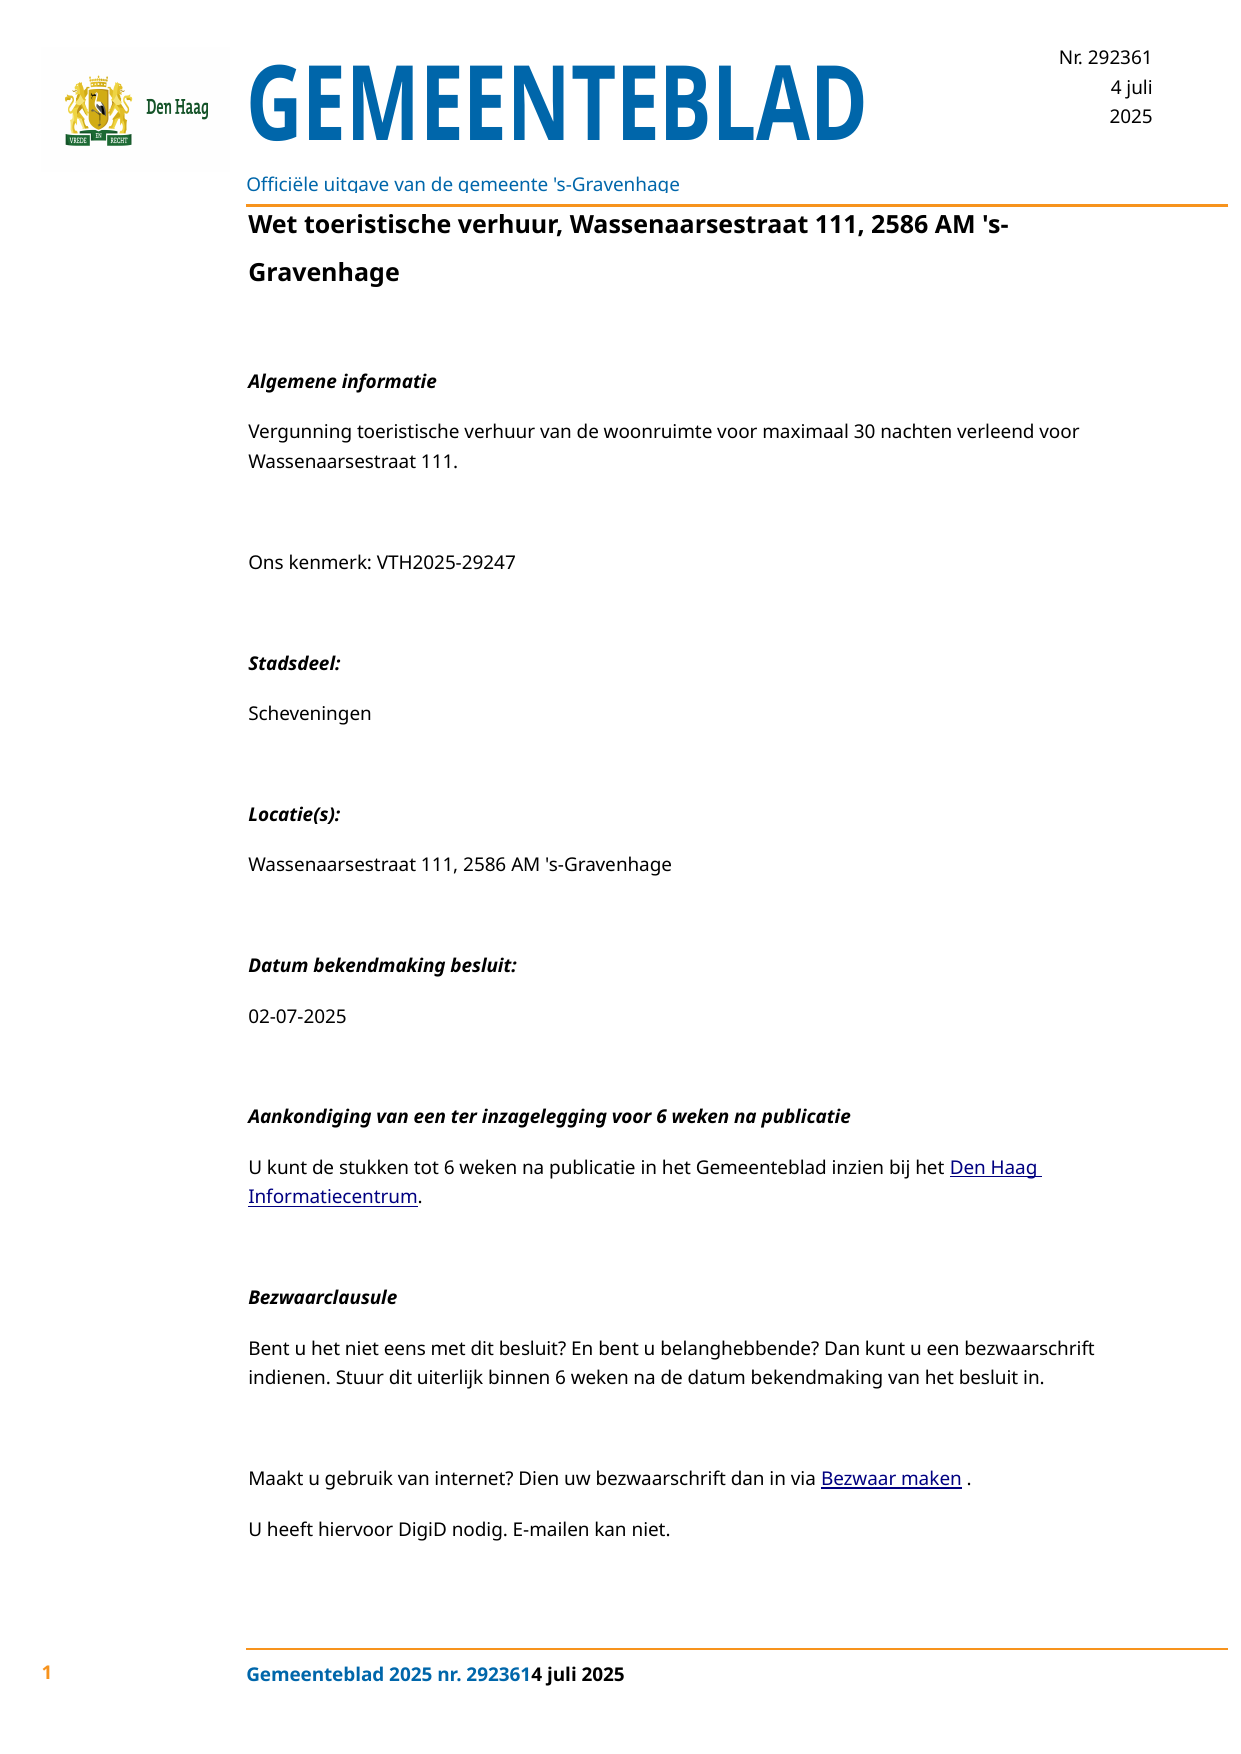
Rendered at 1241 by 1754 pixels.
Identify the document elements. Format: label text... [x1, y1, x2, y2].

text Bezwaarclausule [248, 1284, 1152, 1310]
text Locatie(s): [248, 801, 1152, 827]
text Wassenaarsestraat 111, 2586 AM 's-Gravenhage [248, 852, 1152, 877]
text Aankondiging van een ter inzagelegging voor 6 weken na publicatie [248, 1104, 1152, 1129]
picture [41, 47, 231, 172]
text 02-07-2025 [248, 1003, 1152, 1029]
text Bent u het niet eens met dit besluit? En bent u belanghebbende? Dan kunt u een bezwaarschrift indienen. Stuur dit uiterlijk binnen 6 weken na de datum bekendmaking van het besluit in. [248, 1335, 1152, 1390]
text Wet toeristische verhuur, Wassenaarsestraat 111, 2586 AM 's-Gravenhage [248, 207, 1152, 288]
text U heeft hiervoor DigiD nodig. E-mailen kan niet. [248, 1516, 1152, 1542]
text Ons kenmerk: VTH2025-29247 [248, 549, 1152, 575]
text Vergunning toeristische verhuur van de woonruimte voor maximaal 30 nachten verleend voor Wassenaarsestraat 111. [248, 419, 1152, 474]
text Scheveningen [248, 700, 1152, 726]
text Datum bekendmaking besluit: [248, 952, 1152, 978]
text U kunt de stukken tot 6 weken na publicatie in het Gemeenteblad inzien bij het Den Haag Informatiecentrum. [248, 1154, 1152, 1209]
text Algemene informatie [248, 368, 1152, 394]
text Stadsdeel: [248, 650, 1152, 676]
text Maakt u gebruik van internet? Dien uw bezwaarschrift dan in via Bezwaar maken . [248, 1465, 1152, 1491]
